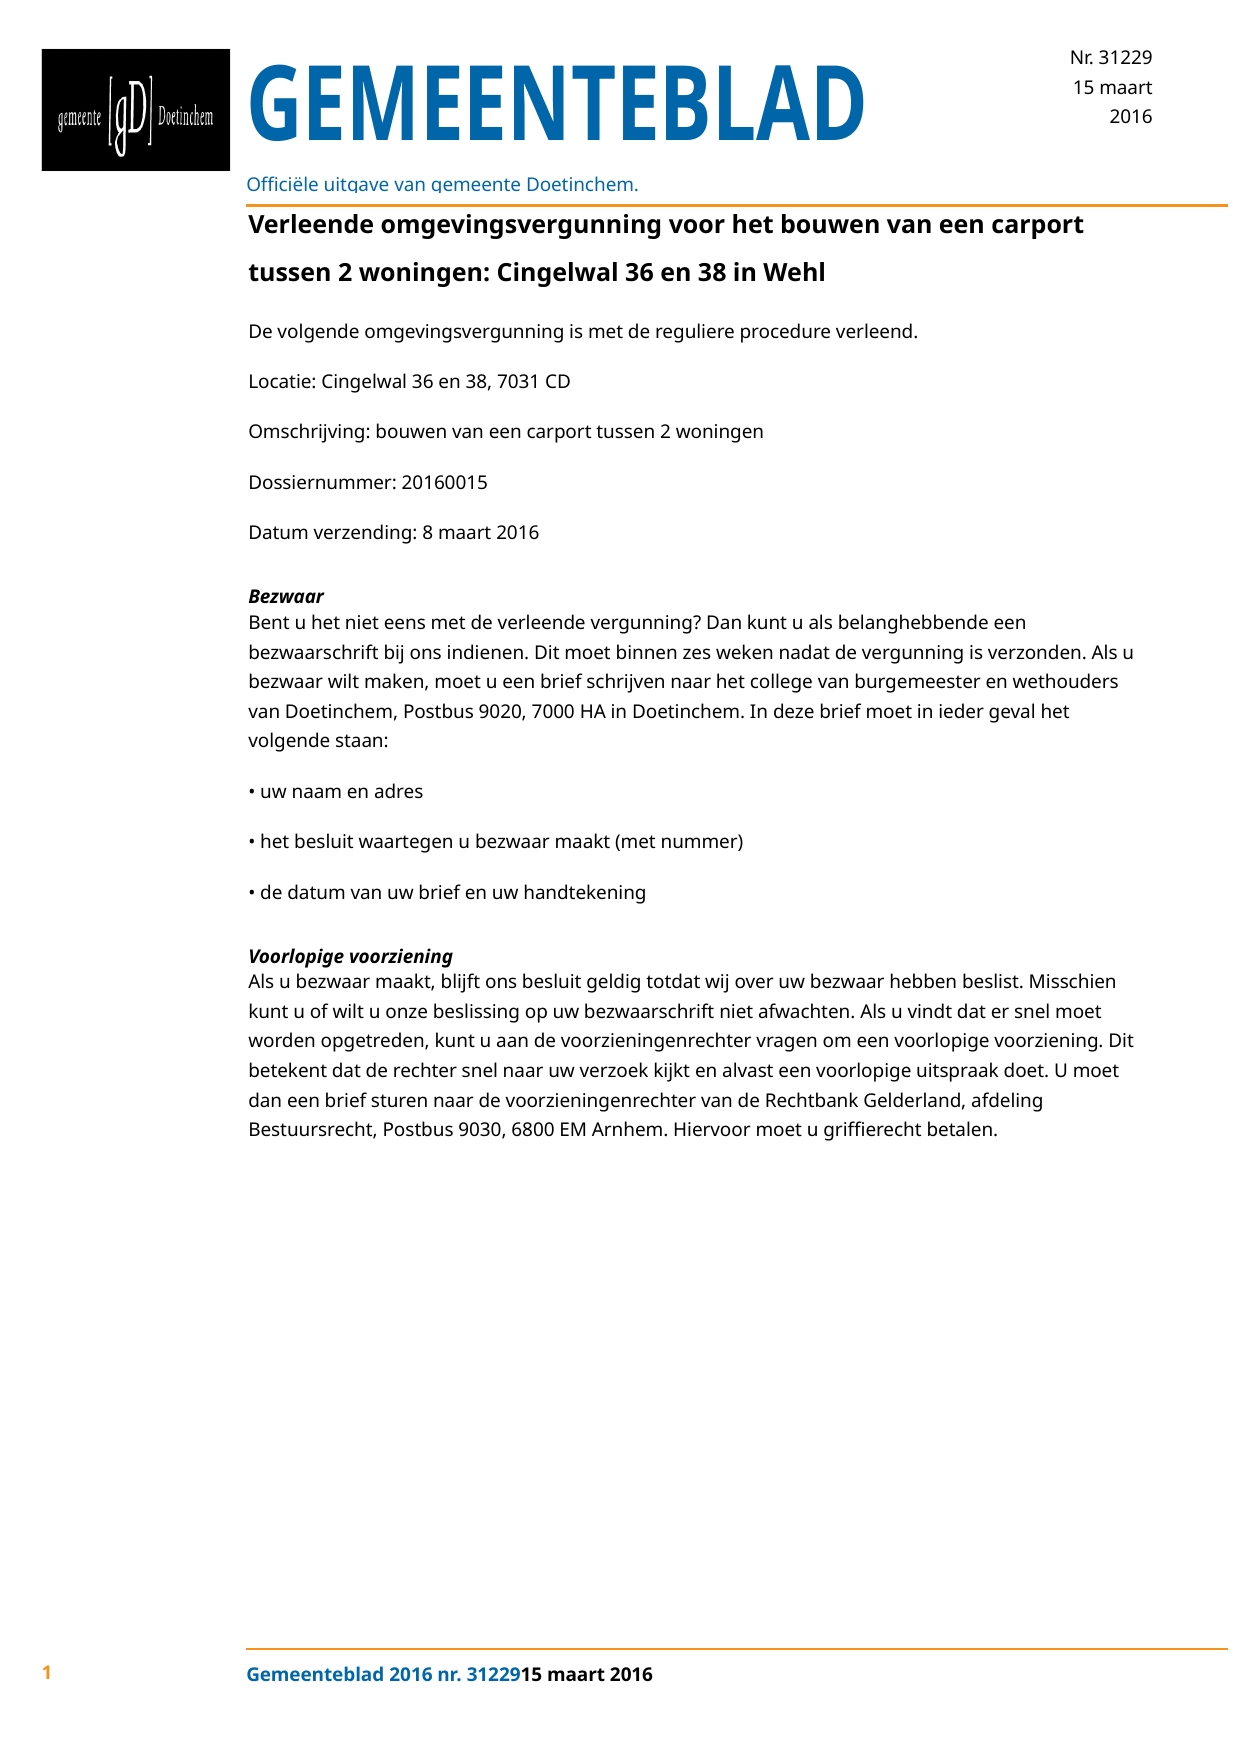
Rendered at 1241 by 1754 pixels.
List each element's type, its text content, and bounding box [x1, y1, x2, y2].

picture [41, 47, 231, 172]
text Omschrijving: bouwen van een carport tussen 2 woningen [248, 419, 1152, 444]
text Datum verzending: 8 maart 2016 [248, 519, 1152, 545]
text • de datum van uw brief en uw handtekening [248, 879, 1152, 904]
text • uw naam en adres [248, 778, 1152, 804]
text Voorlopige voorziening [248, 943, 1152, 968]
text Locatie: Cingelwal 36 en 38, 7031 CD [248, 368, 1152, 394]
text De volgende omgevingsvergunning is met de reguliere procedure verleend. [248, 318, 1152, 344]
text Bent u het niet eens met de verleende vergunning? Dan kunt u als belanghebbende een bezwaarschrift bij ons indienen. Dit moet binnen zes weken nadat de vergunning is verzonden. Als u bezwaar wilt maken, moet u een brief schrijven naar het college van burgemeester en wethouders van Doetinchem, Postbus 9020, 7000 HA in Doetinchem. In deze brief moet in ieder geval het volgende staan: [248, 609, 1152, 753]
text Bezwaar [248, 583, 1152, 609]
text • het besluit waartegen u bezwaar maakt (met nummer) [248, 828, 1152, 854]
text Als u bezwaar maakt, blijft ons besluit geldig totdat wij over uw bezwaar hebben beslist. Misschien kunt u of wilt u onze beslissing op uw bezwaarschrift niet afwachten. Als u vindt dat er snel moet worden opgetreden, kunt u aan de voorzieningenrechter vragen om een voorlopige voorziening. Dit betekent dat de rechter snel naar uw verzoek kijkt en alvast een voorlopige uitspraak doet. U moet dan een brief sturen naar de voorzieningenrechter van de Rechtbank Gelderland, afdeling Bestuursrecht, Postbus 9030, 6800 EM Arnhem. Hiervoor moet u griffierecht betalen. [248, 968, 1152, 1142]
text Dossiernummer: 20160015 [248, 469, 1152, 495]
text Verleende omgevingsvergunning voor het bouwen van een carport tussen 2 woningen: Cingelwal 36 en 38 in Wehl [248, 207, 1152, 288]
